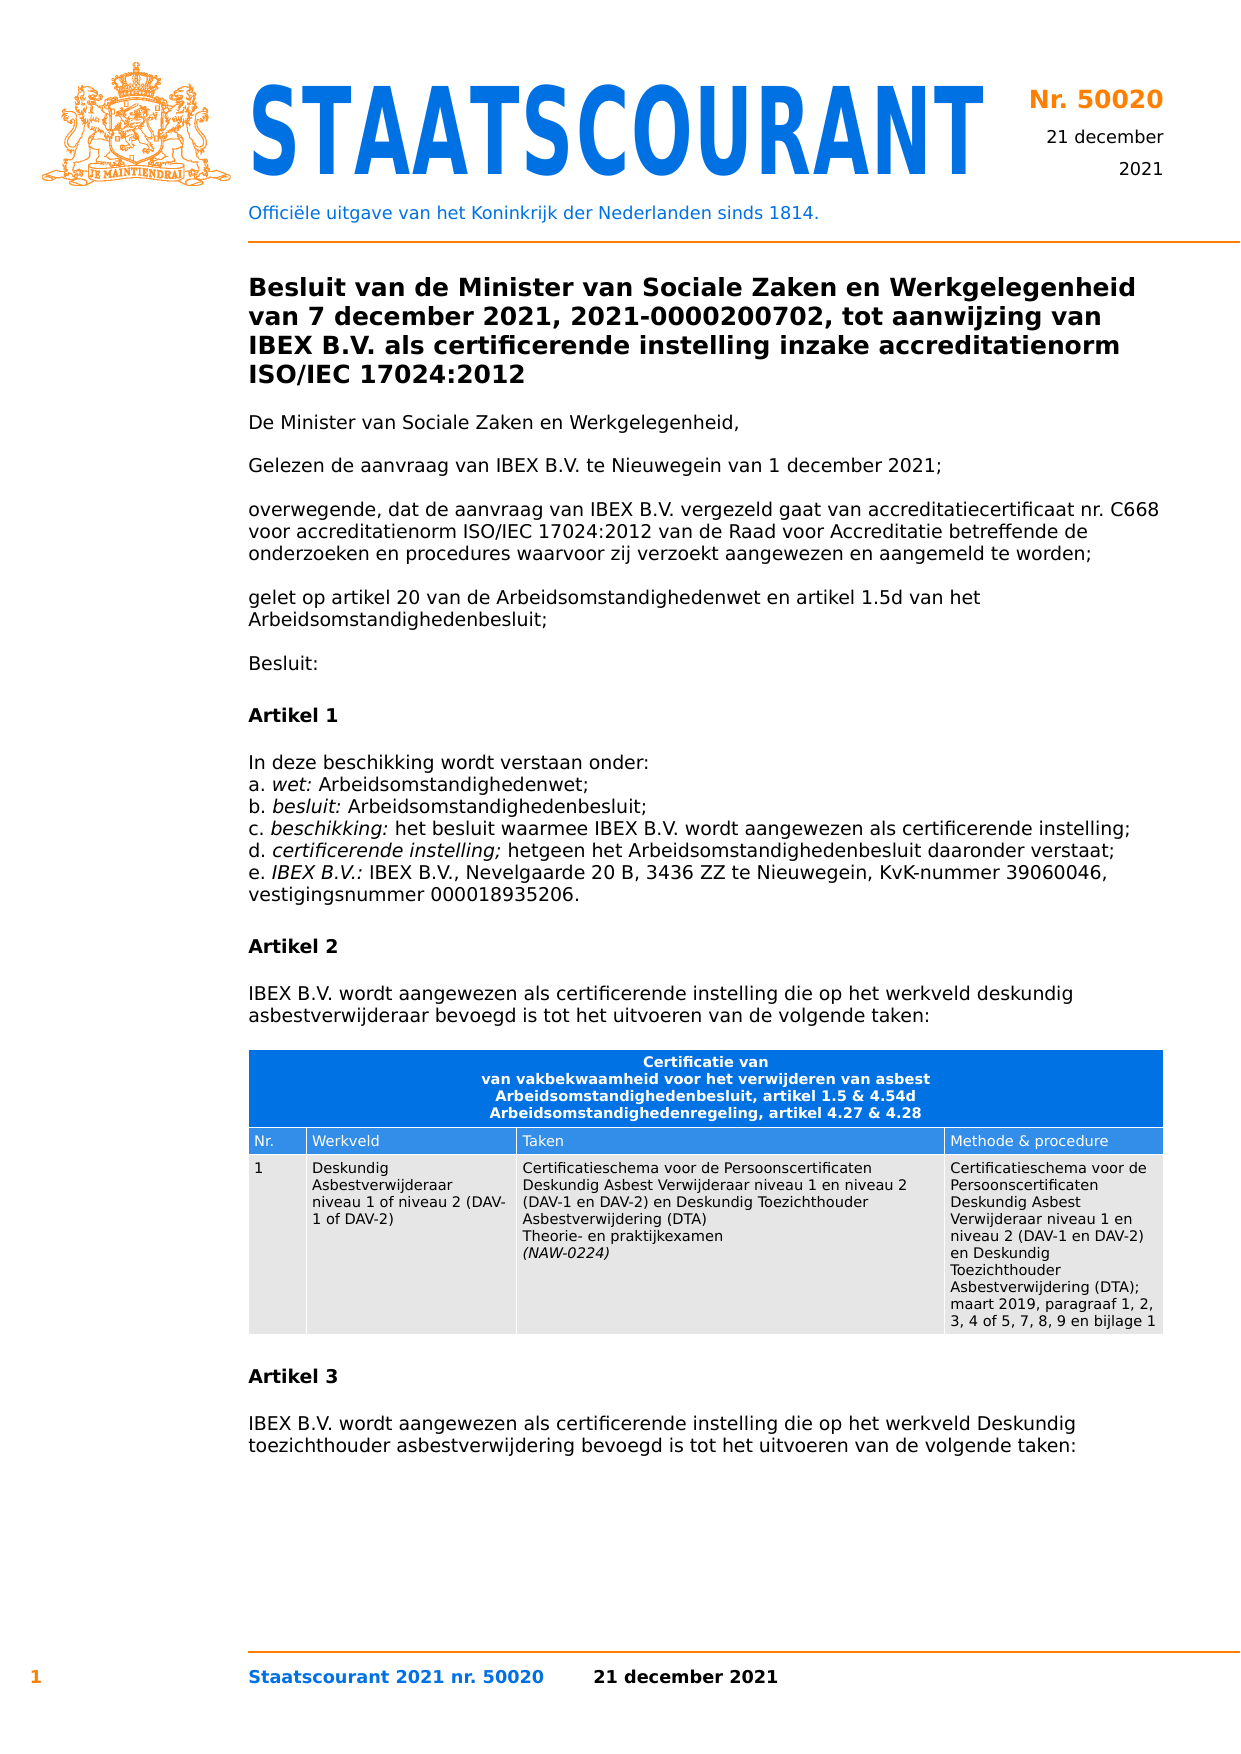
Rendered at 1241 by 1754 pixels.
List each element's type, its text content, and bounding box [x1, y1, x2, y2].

table_cell Werkveld [307, 1128, 516, 1154]
table_header Nr. 50020 [998, 62, 1240, 121]
table_cell Methode & procedure [945, 1128, 1163, 1154]
subtitle Artikel 3 [248, 1366, 1163, 1387]
table_cell 21 december [998, 121, 1240, 153]
text c. beschikking: het besluit waarmee IBEX B.V. wordt aangewezen als certificerende instelling; [248, 818, 1163, 840]
text b. besluit: Arbeidsomstandighedenbesluit; [248, 796, 1163, 818]
table_cell 2021 [998, 153, 1240, 203]
subtitle Artikel 1 [248, 705, 1163, 727]
table_cell Officiële uitgave van het Koninkrijk der Nederlanden sinds 1814. [248, 203, 1240, 241]
table_cell Certificatieschema voor de Persoonscertificaten Deskundig Asbest Verwijderaar niveau 1 en niveau 2 (DAV-1 en DAV-2) en Deskundig Toezichthouder Asbestverwijdering (DTA) Theorie- en praktijkexamen (NAW-0224) [517, 1155, 944, 1334]
picture [41, 62, 231, 186]
table_cell Certificatieschema voor de Persoonscertificaten Deskundig Asbest Verwijderaar niveau 1 en niveau 2 (DAV-1 en DAV-2) en Deskundig Toezichthouder Asbestverwijdering (DTA); maart 2019, paragraaf 1, 2, 3, 4 of 5, 7, 8, 9 en bijlage 1 [945, 1155, 1163, 1334]
text IBEX B.V. wordt aangewezen als certificerende instelling die op het werkveld deskundig asbestverwijderaar bevoegd is tot het uitvoeren van de volgende taken: [248, 983, 1163, 1027]
table_header [25, 62, 248, 241]
table_cell Deskundig Asbestverwijderaar niveau 1 of niveau 2 (DAV-1 of DAV-2) [307, 1155, 516, 1334]
text overwegende, dat de aanvraag van IBEX B.V. vergezeld gaat van accreditatiecertificaat nr. C668 voor accreditatienorm ISO/IEC 17024:2012 van de Raad voor Accreditatie betreffende de onderzoeken en procedures waarvoor zij verzoekt aangewezen en aangemeld te worden; [248, 499, 1163, 565]
subtitle Besluit van de Minister van Sociale Zaken en Werkgelegenheid van 7 december 2021, 2021-0000200702, tot aanwijzing van IBEX B.V. als certificerende instelling inzake accreditatienorm ISO/IEC 17024:2012 [248, 273, 1163, 390]
text IBEX B.V. wordt aangewezen als certificerende instelling die op het werkveld Deskundig toezichthouder asbestverwijdering bevoegd is tot het uitvoeren van de volgende taken: [248, 1412, 1163, 1456]
table_cell Taken [517, 1128, 944, 1154]
text Besluit: [248, 653, 1163, 675]
table_cell Nr. [249, 1128, 306, 1154]
table_header STAATSCOURANT [248, 62, 998, 203]
text e. IBEX B.V.: IBEX B.V., Nevelgaarde 20 B, 3436 ZZ te Nieuwegein, KvK-nummer 39060046, vestigingsnummer 000018935206. [248, 862, 1163, 906]
text Gelezen de aanvraag van IBEX B.V. te Nieuwegein van 1 december 2021; [248, 455, 1163, 477]
table_cell 1 [249, 1155, 306, 1334]
text a. wet: Arbeidsomstandighedenwet; [248, 774, 1163, 796]
text d. certificerende instelling; hetgeen het Arbeidsomstandighedenbesluit daaronder verstaat; [248, 840, 1163, 862]
text gelet op artikel 20 van de Arbeidsomstandighedenwet en artikel 1.5d van het Arbeidsomstandighedenbesluit; [248, 587, 1163, 631]
text De Minister van Sociale Zaken en Werkgelegenheid, [248, 412, 1163, 433]
table_header Certificatie van van vakbekwaamheid voor het verwijderen van asbest Arbeidsomstandighedenbesluit, artikel 1.5 & 4.54d Arbeidsomstandighedenregeling, artikel 4.27 & 4.28 [249, 1050, 1163, 1127]
text In deze beschikking wordt verstaan onder: [248, 752, 1163, 774]
subtitle Artikel 2 [248, 936, 1163, 958]
